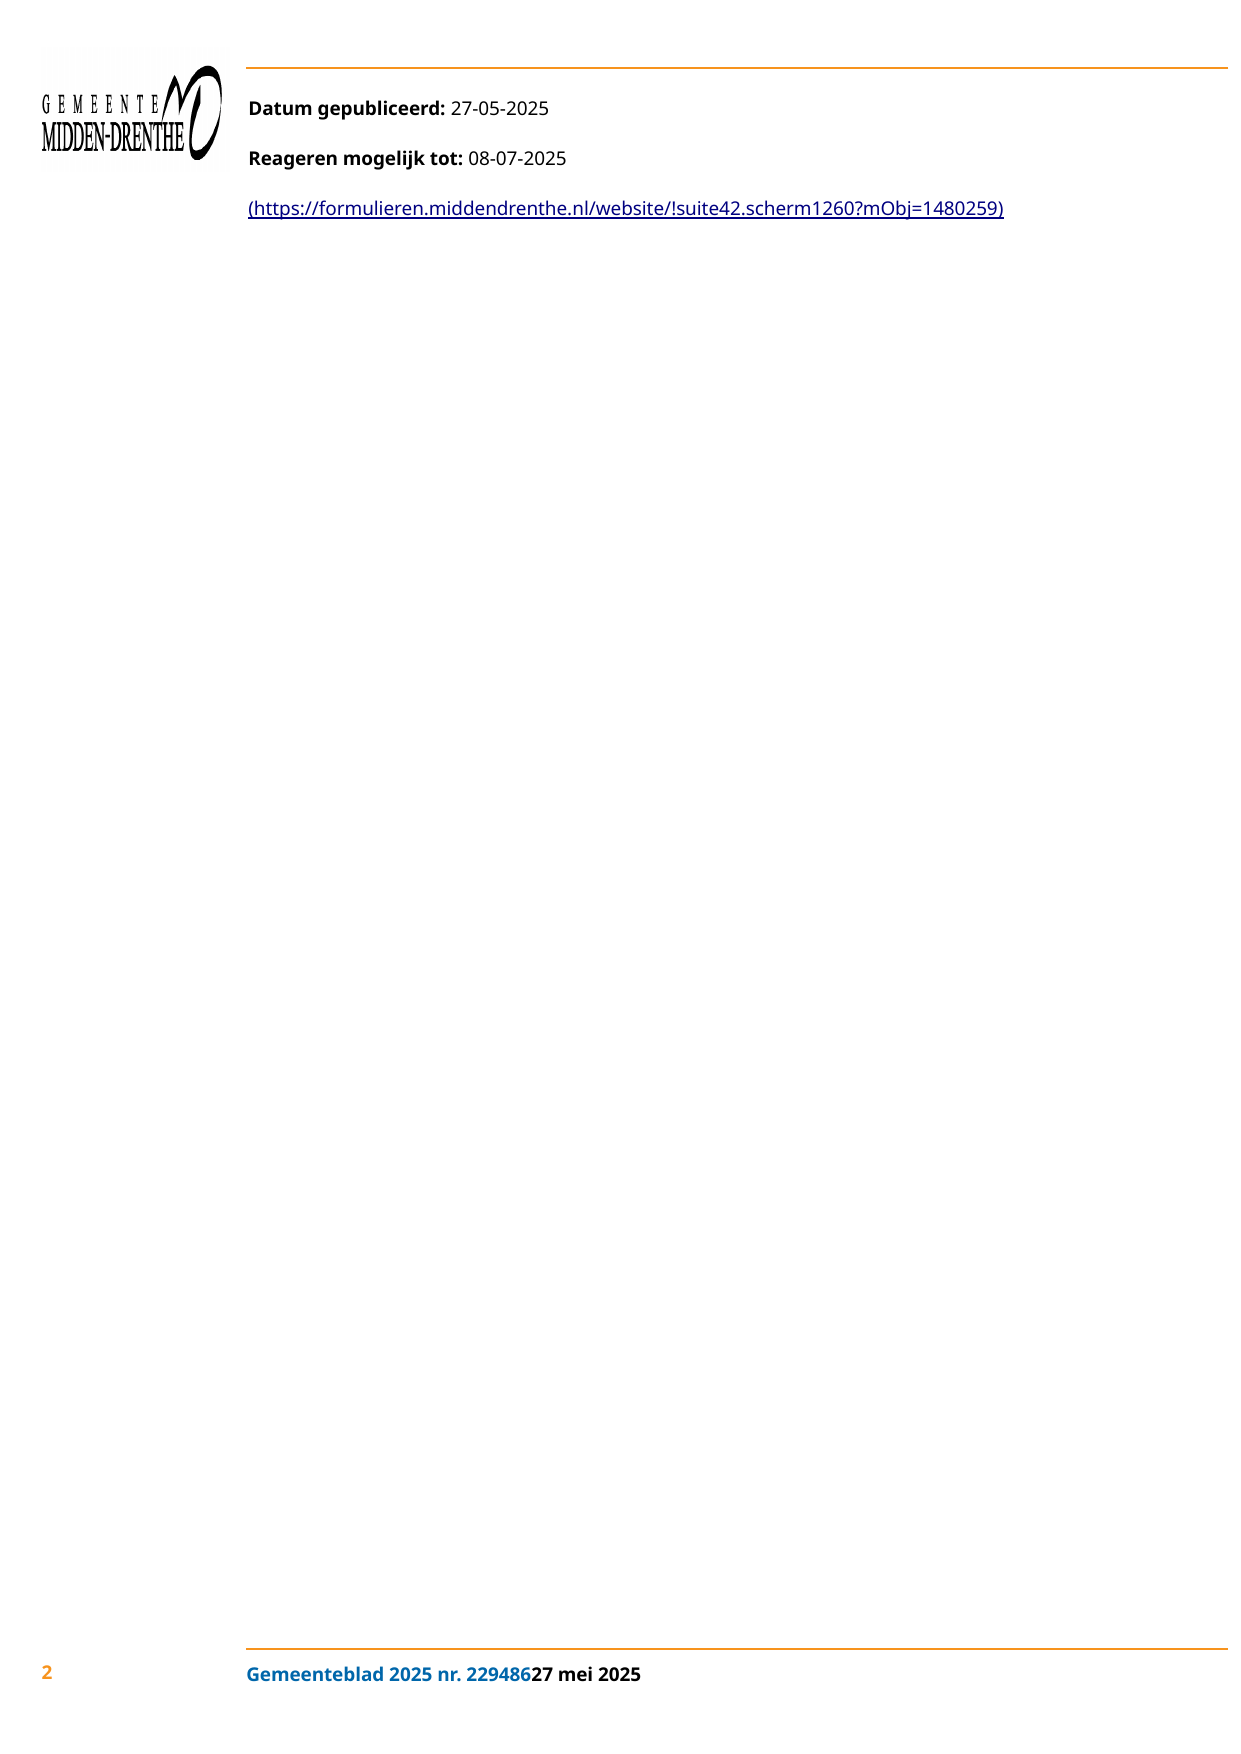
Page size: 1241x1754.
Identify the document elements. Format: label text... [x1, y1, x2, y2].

picture [41, 47, 231, 172]
text (https://formulieren.middendrenthe.nl/website/!suite42.scherm1260?mObj=1480259) [248, 196, 1152, 221]
text Datum gepubliceerd: 27-05-2025 [248, 95, 1152, 121]
text Reageren mogelijk tot: 08-07-2025 [248, 145, 1152, 171]
